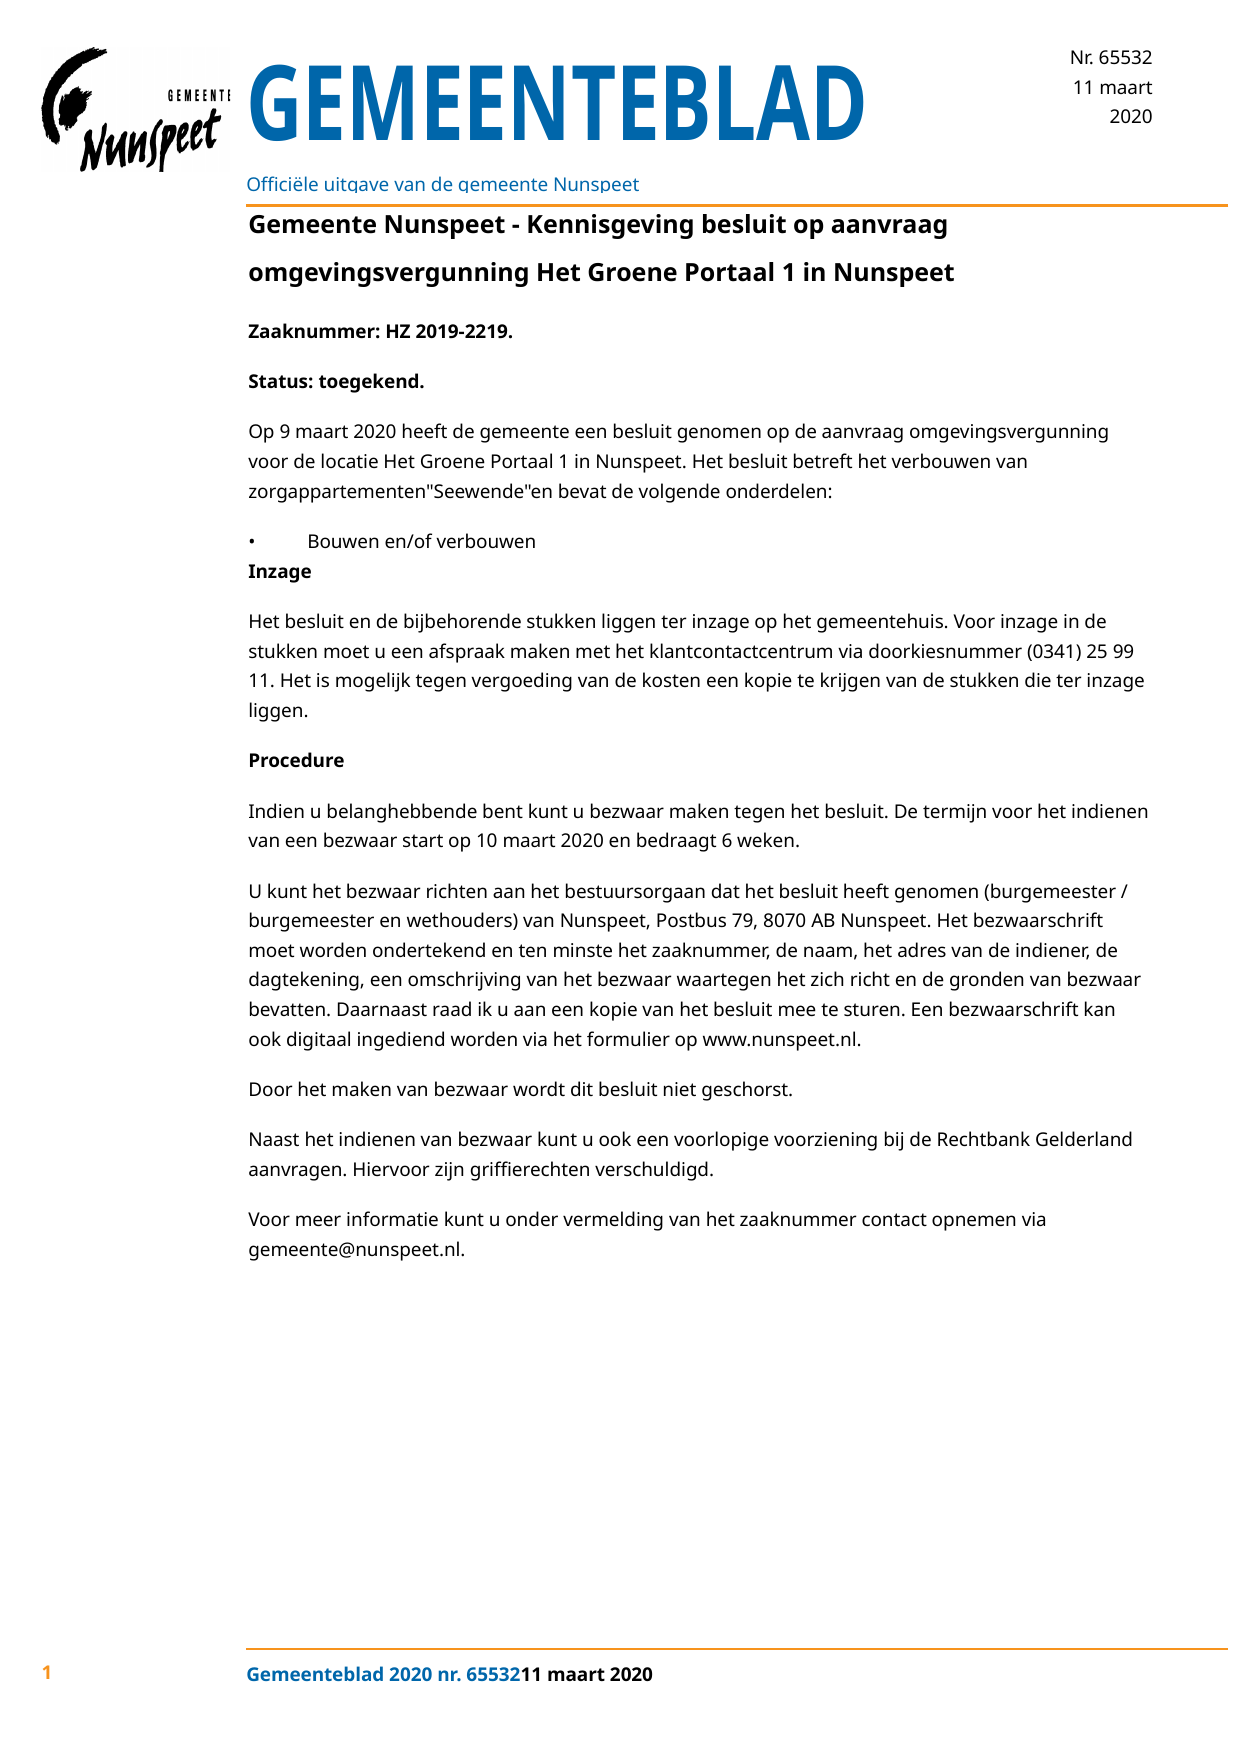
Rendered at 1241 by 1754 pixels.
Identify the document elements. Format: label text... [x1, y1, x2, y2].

text Door het maken van bezwaar wordt dit besluit niet geschorst. [248, 1076, 1152, 1102]
text Zaaknummer: HZ 2019-2219. [248, 318, 1152, 344]
text Status: toegekend. [248, 368, 1152, 394]
text Op 9 maart 2020 heeft de gemeente een besluit genomen op de aanvraag omgevingsvergunning voor de locatie Het Groene Portaal 1 in Nunspeet. Het besluit betreft het verbouwen van zorgappartementen"Seewende"en bevat de volgende onderdelen: [248, 419, 1152, 504]
text Gemeente Nunspeet - Kennisgeving besluit op aanvraag omgevingsvergunning Het Groene Portaal 1 in Nunspeet [248, 207, 1152, 288]
picture [41, 47, 231, 172]
text Voor meer informatie kunt u onder vermelding van het zaaknummer contact opnemen via gemeente@nunspeet.nl. [248, 1207, 1152, 1262]
text Naast het indienen van bezwaar kunt u ook een voorlopige voorziening bij de Rechtbank Gelderland aanvragen. Hiervoor zijn griffierechten verschuldigd. [248, 1127, 1152, 1182]
text Inzage [248, 558, 1152, 584]
list Bouwen en/of verbouwen [248, 528, 1152, 554]
text U kunt het bezwaar richten aan het bestuursorgaan dat het besluit heeft genomen (burgemeester / burgemeester en wethouders) van Nunspeet, Postbus 79, 8070 AB Nunspeet. Het bezwaarschrift moet worden ondertekend en ten minste het zaaknummer, de naam, het adres van de indiener, de dagtekening, een omschrijving van het bezwaar waartegen het zich richt en de gronden van bezwaar bevatten. Daarnaast raad ik u aan een kopie van het besluit mee te sturen. Een bezwaarschrift kan ook digitaal ingediend worden via het formulier op www.nunspeet.nl. [248, 878, 1152, 1052]
text Het besluit en de bijbehorende stukken liggen ter inzage op het gemeentehuis. Voor inzage in de stukken moet u een afspraak maken met het klantcontactcentrum via doorkiesnummer (0341) 25 99 11. Het is mogelijk tegen vergoeding van de kosten een kopie te krijgen van de stukken die ter inzage liggen. [248, 608, 1152, 723]
text Procedure [248, 747, 1152, 773]
text Indien u belanghebbende bent kunt u bezwaar maken tegen het besluit. De termijn voor het indienen van een bezwaar start op 10 maart 2020 en bedraagt 6 weken. [248, 798, 1152, 853]
